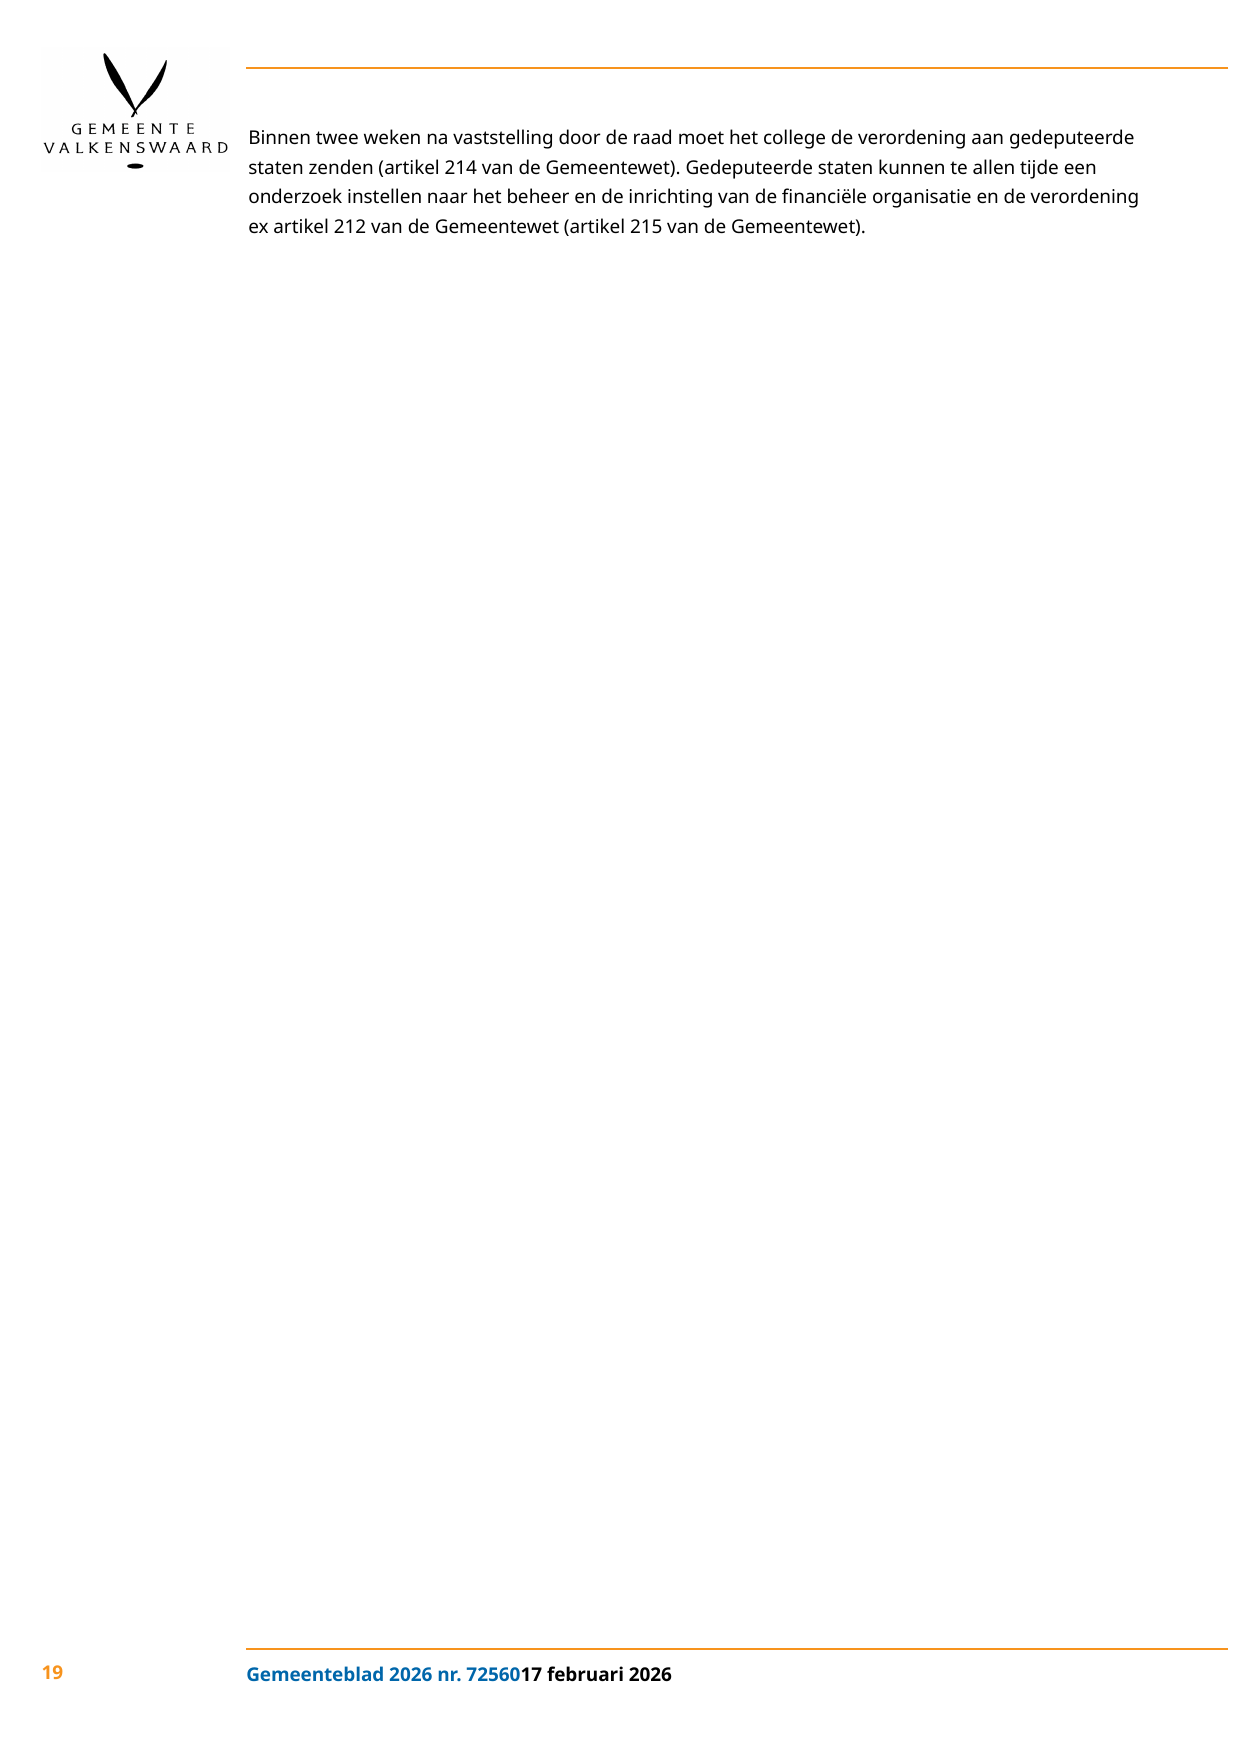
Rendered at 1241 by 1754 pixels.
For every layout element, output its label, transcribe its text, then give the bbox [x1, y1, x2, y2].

text Binnen twee weken na vaststelling door de raad moet het college de verordening aan gedeputeerde staten zenden (artikel 214 van de Gemeentewet). Gedeputeerde staten kunnen te allen tijde een onderzoek instellen naar het beheer en de inrichting van de financiële organisatie en de verordening ex artikel 212 van de Gemeentewet (artikel 215 van de Gemeentewet). [248, 124, 1152, 239]
picture [41, 47, 231, 172]
